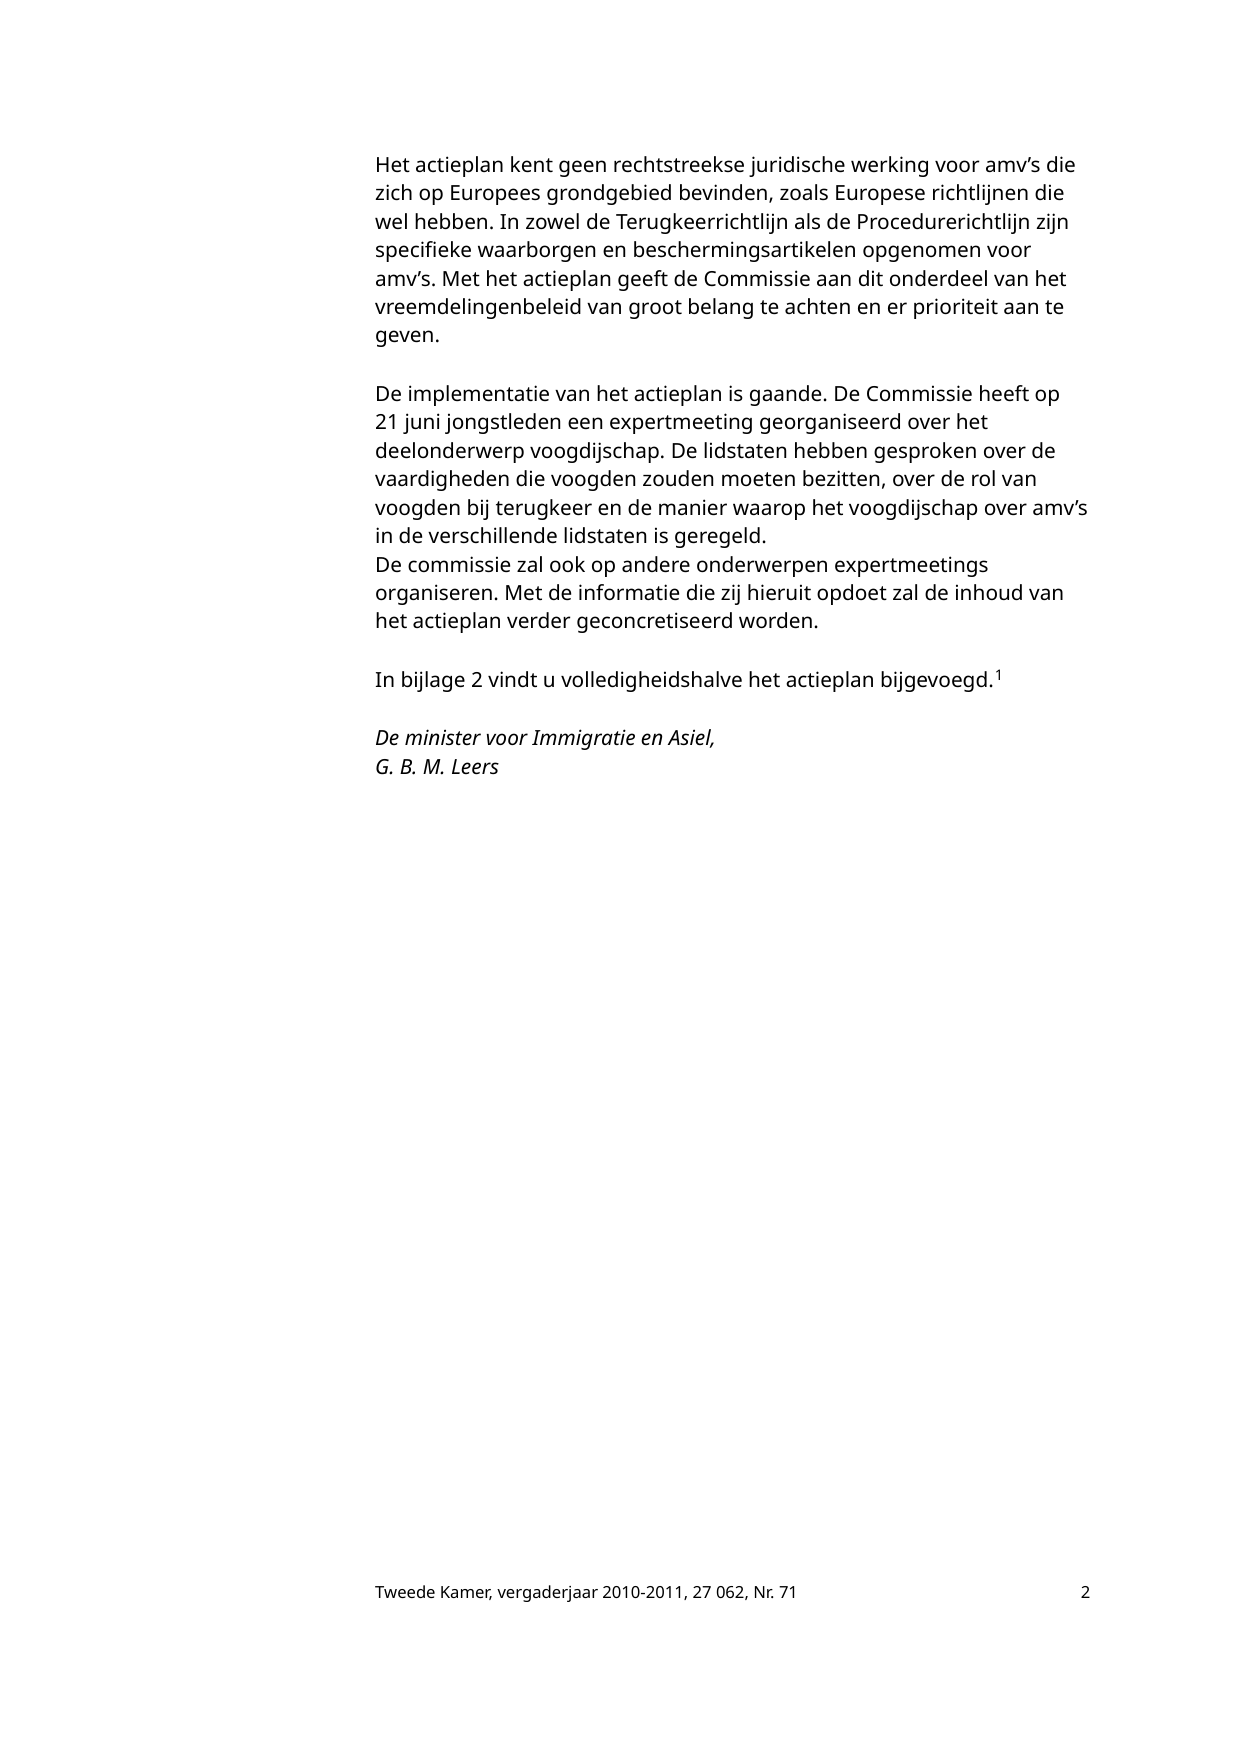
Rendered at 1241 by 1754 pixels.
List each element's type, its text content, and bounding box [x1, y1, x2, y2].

text De commissie zal ook op andere onderwerpen expertmeetings organiseren. Met de informatie die zij hieruit opdoet zal de inhoud van het actieplan verder geconcretiseerd worden. [375, 550, 1090, 635]
text Het actieplan kent geen rechtstreekse juridische werking voor amv’s die zich op Europees grondgebied bevinden, zoals Europese richtlijnen die wel hebben. In zowel de Terugkeerrichtlijn als de Procedurerichtlijn zijn specifieke waarborgen en beschermingsartikelen opgenomen voor amv’s. Met het actieplan geeft de Commissie aan dit onderdeel van het vreemdelingenbeleid van groot belang te achten en er prioriteit aan te geven. [375, 150, 1090, 349]
text In bijlage 2 vindt u volledigheidshalve het actieplan bijgevoegd.1 [375, 665, 1090, 693]
text De minister voor Immigratie en Asiel, [375, 723, 1090, 752]
text De implementatie van het actieplan is gaande. De Commissie heeft op 21 juni jongstleden een expertmeeting georganiseerd over het deelonderwerp voogdijschap. De lidstaten hebben gesproken over de vaardigheden die voogden zouden moeten bezitten, over de rol van voogden bij terugkeer en de manier waarop het voogdijschap over amv’s in de verschillende lidstaten is geregeld. [375, 379, 1090, 550]
text G. B. M. Leers [375, 752, 1090, 780]
